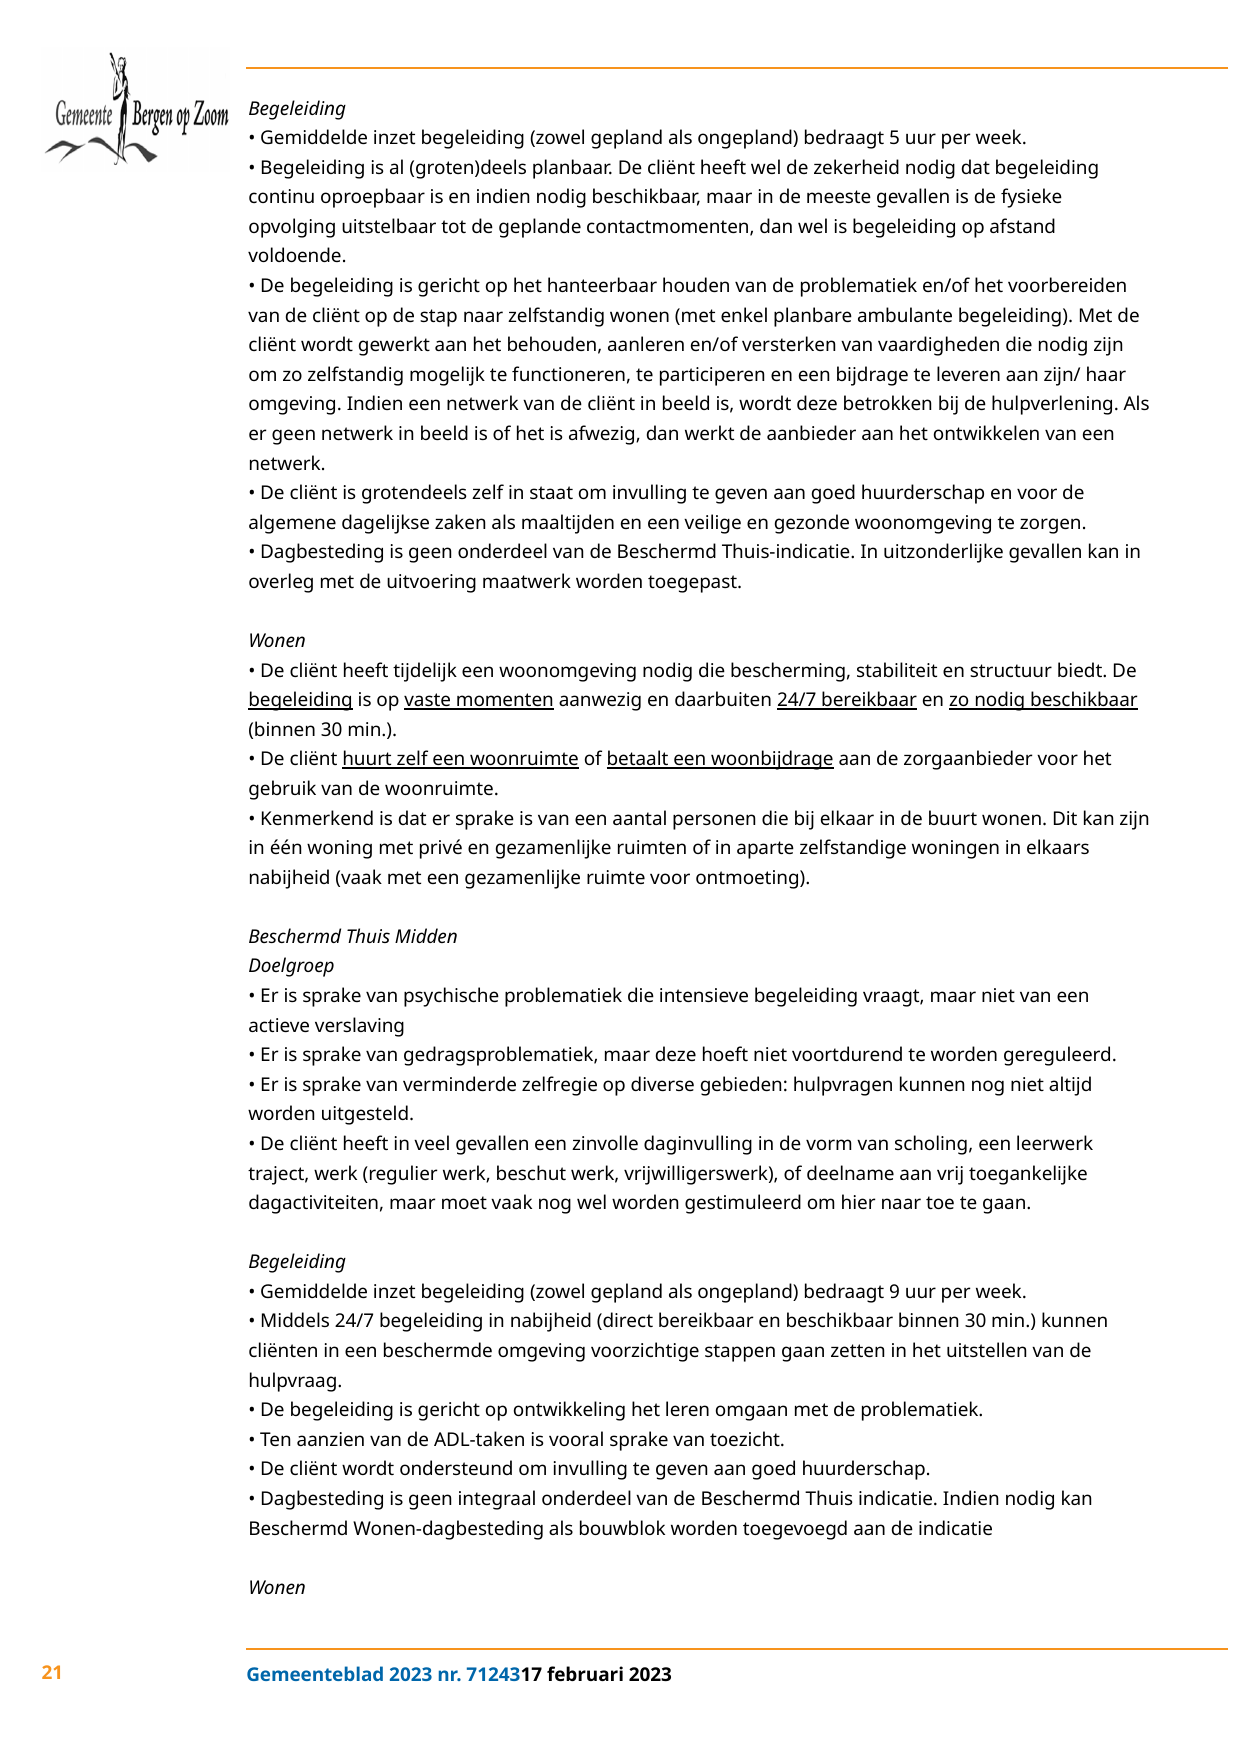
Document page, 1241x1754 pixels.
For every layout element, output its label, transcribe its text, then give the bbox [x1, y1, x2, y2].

text • De cliënt huurt zelf een woonruimte of betaalt een woonbijdrage aan de zorgaanbieder voor het gebruik van de woonruimte. [248, 746, 1152, 801]
text • Er is sprake van gedragsproblematiek, maar deze hoeft niet voortdurend te worden gereguleerd. [248, 1041, 1152, 1067]
text • De cliënt is grotendeels zelf in staat om invulling te geven aan goed huurderschap en voor de algemene dagelijkse zaken als maaltijden en een veilige en gezonde woonomgeving te zorgen. [248, 479, 1152, 535]
text • Dagbesteding is geen integraal onderdeel van de Beschermd Thuis indicatie. Indien nodig kan Beschermd Wonen-dagbesteding als bouwblok worden toegevoegd aan de indicatie [248, 1485, 1152, 1541]
text • Er is sprake van verminderde zelfregie op diverse gebieden: hulpvragen kunnen nog niet altijd worden uitgesteld. [248, 1071, 1152, 1126]
text Wonen [248, 627, 1152, 653]
text • Kenmerkend is dat er sprake is van een aantal personen die bij elkaar in de buurt wonen. Dit kan zijn in één woning met privé en gezamenlijke ruimten of in aparte zelfstandige woningen in elkaars nabijheid (vaak met een gezamenlijke ruimte voor ontmoeting). [248, 805, 1152, 890]
picture [41, 47, 231, 172]
text • De begeleiding is gericht op het hanteerbaar houden van de problematiek en/of het voorbereiden van de cliënt op de stap naar zelfstandig wonen (met enkel planbare ambulante begeleiding). Met de cliënt wordt gewerkt aan het behouden, aanleren en/of versterken van vaardigheden die nodig zijn om zo zelfstandig mogelijk te functioneren, te participeren en een bijdrage te leveren aan zijn/ haar omgeving. Indien een netwerk van de cliënt in beeld is, wordt deze betrokken bij de hulpverlening. Als er geen netwerk in beeld is of het is afwezig, dan werkt de aanbieder aan het ontwikkelen van een netwerk. [248, 272, 1152, 476]
text • De cliënt heeft in veel gevallen een zinvolle daginvulling in de vorm van scholing, een leerwerk traject, werk (regulier werk, beschut werk, vrijwilligerswerk), of deelname aan vrij toegankelijke dagactiviteiten, maar moet vaak nog wel worden gestimuleerd om hier naar toe te gaan. [248, 1130, 1152, 1215]
text • Begeleiding is al (groten)deels planbaar. De cliënt heeft wel de zekerheid nodig dat begeleiding continu oproepbaar is en indien nodig beschikbaar, maar in de meeste gevallen is de fysieke opvolging uitstelbaar tot de geplande contactmomenten, dan wel is begeleiding op afstand voldoende. [248, 154, 1152, 268]
text Wonen [248, 1574, 1152, 1600]
text • De begeleiding is gericht op ontwikkeling het leren omgaan met de problematiek. [248, 1396, 1152, 1422]
text • De cliënt heeft tijdelijk een woonomgeving nodig die bescherming, stabiliteit en structuur biedt. De begeleiding is op vaste momenten aanwezig en daarbuiten 24/7 bereikbaar en zo nodig beschikbaar (binnen 30 min.). [248, 657, 1152, 742]
text • De cliënt wordt ondersteund om invulling te geven aan goed huurderschap. [248, 1456, 1152, 1481]
text • Er is sprake van psychische problematiek die intensieve begeleiding vraagt, maar niet van een actieve verslaving [248, 982, 1152, 1038]
text Doelgroep [248, 953, 1152, 978]
text Begeleiding [248, 1248, 1152, 1274]
text Beschermd Thuis Midden [248, 923, 1152, 949]
text • Ten aanzien van de ADL-taken is vooral sprake van toezicht. [248, 1426, 1152, 1452]
text • Middels 24/7 begeleiding in nabijheid (direct bereikbaar en beschikbaar binnen 30 min.) kunnen cliënten in een beschermde omgeving voorzichtige stappen gaan zetten in het uitstellen van de hulpvraag. [248, 1308, 1152, 1393]
text • Gemiddelde inzet begeleiding (zowel gepland als ongepland) bedraagt 5 uur per week. [248, 124, 1152, 150]
text • Gemiddelde inzet begeleiding (zowel gepland als ongepland) bedraagt 9 uur per week. [248, 1278, 1152, 1304]
text Begeleiding [248, 95, 1152, 121]
text • Dagbesteding is geen onderdeel van de Beschermd Thuis-indicatie. In uitzonderlijke gevallen kan in overleg met de uitvoering maatwerk worden toegepast. [248, 538, 1152, 594]
